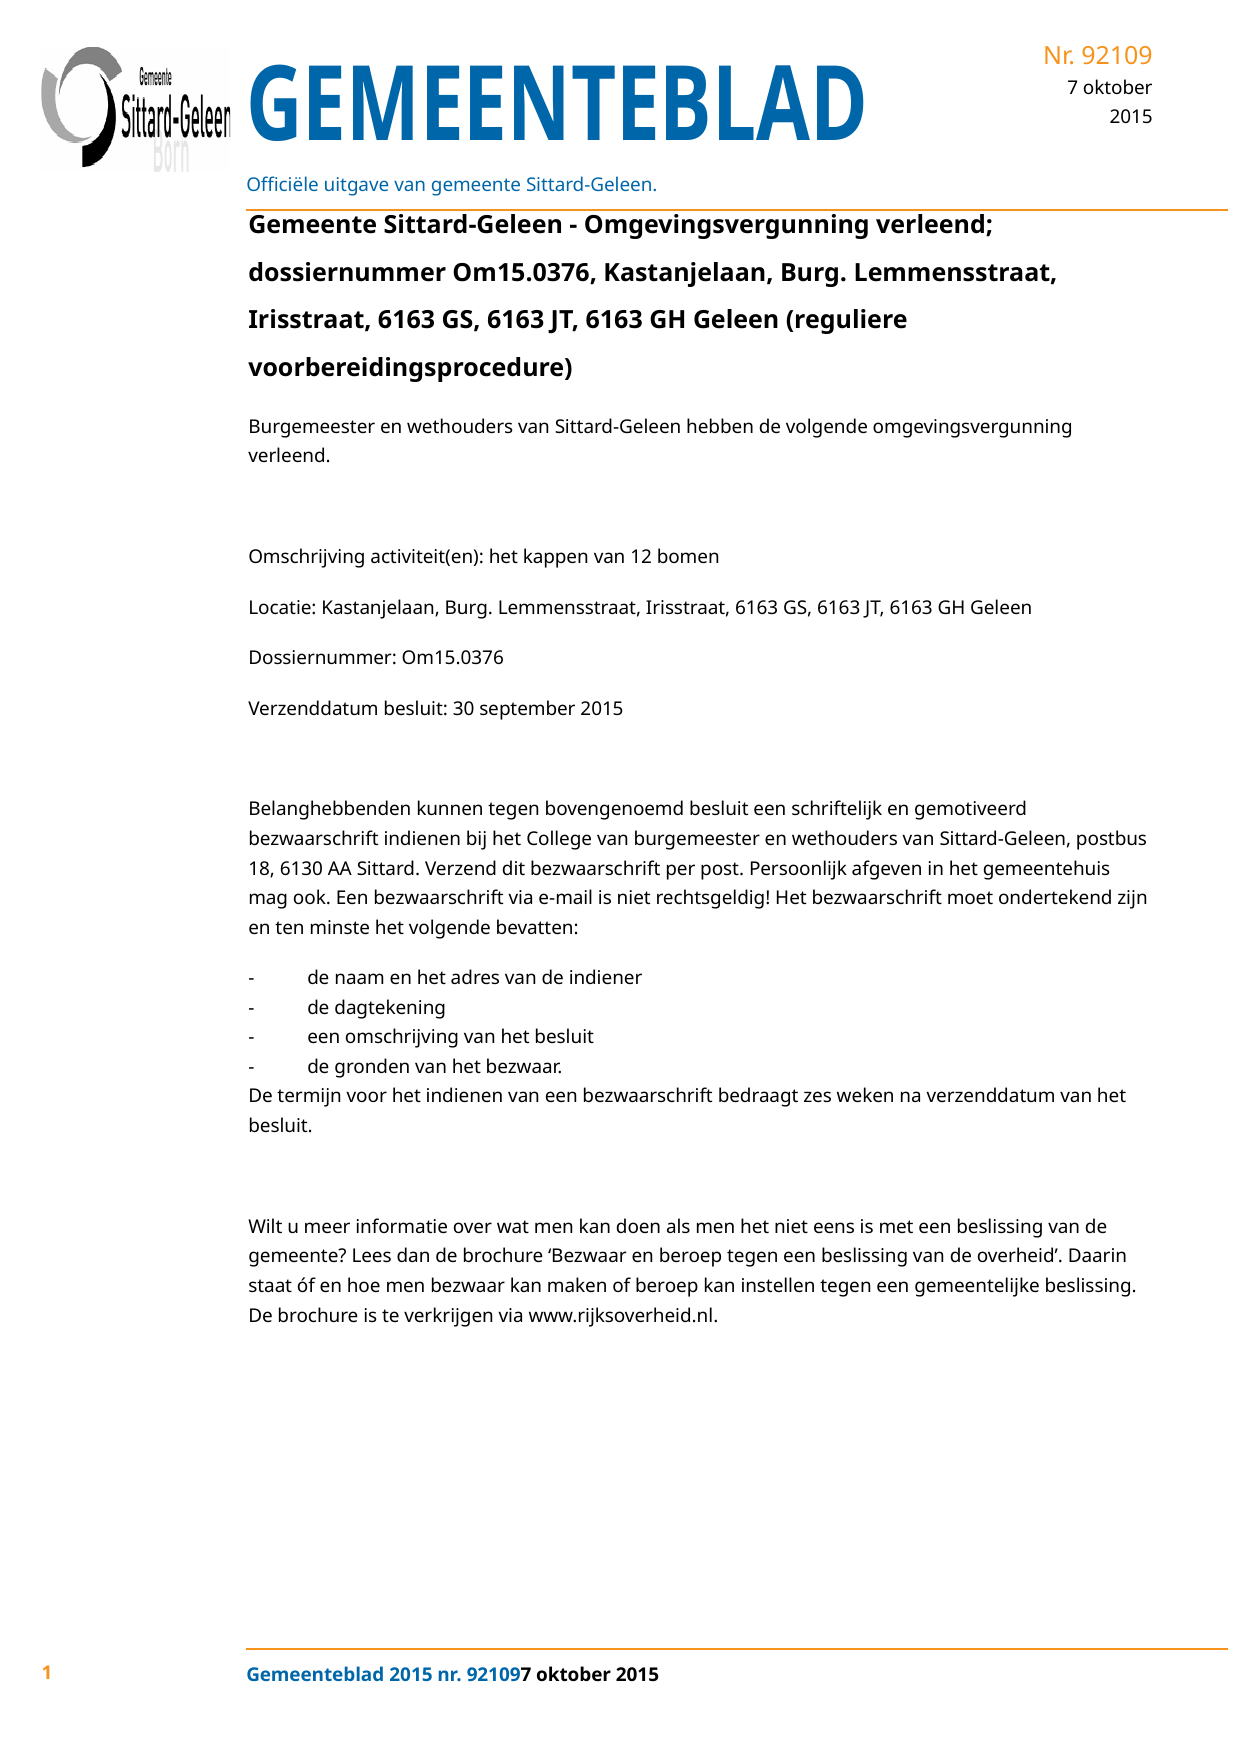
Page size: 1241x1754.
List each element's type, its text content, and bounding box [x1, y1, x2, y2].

picture [41, 47, 231, 172]
text Belanghebbenden kunnen tegen bovengenoemd besluit een schriftelijk en gemotiveerd bezwaarschrift indienen bij het College van burgemeester en wethouders van Sittard-Geleen, postbus 18, 6130 AA Sittard. Verzend dit bezwaarschrift per post. Persoonlijk afgeven in het gemeentehuis mag ook. Een bezwaarschrift via e-mail is niet rechtsgeldig! Het bezwaarschrift moet ondertekend zijn en ten minste het volgende bevatten: [248, 796, 1152, 940]
text Burgemeester en wethouders van Sittard-Geleen hebben de volgende omgevingsvergunning verleend. [248, 413, 1152, 468]
list de gronden van het bezwaar. [248, 1053, 1152, 1079]
text Gemeente Sittard-Geleen - Omgevingsvergunning verleend; dossiernummer Om15.0376, Kastanjelaan, Burg. Lemmensstraat, Irisstraat, 6163 GS, 6163 JT, 6163 GH Geleen (reguliere voorbereidingsprocedure) [248, 211, 1152, 384]
list een omschrijving van het besluit [248, 1023, 1152, 1049]
text Locatie: Kastanjelaan, Burg. Lemmensstraat, Irisstraat, 6163 GS, 6163 JT, 6163 GH Geleen [248, 594, 1152, 620]
text Dossiernummer: Om15.0376 [248, 644, 1152, 670]
list de naam en het adres van de indiener [248, 964, 1152, 990]
text Omschrijving activiteit(en): het kappen van 12 bomen [248, 543, 1152, 569]
text De termijn voor het indienen van een bezwaarschrift bedraagt zes weken na verzenddatum van het besluit. [248, 1083, 1152, 1138]
text Verzenddatum besluit: 30 september 2015 [248, 695, 1152, 721]
list de dagtekening [248, 994, 1152, 1020]
text Wilt u meer informatie over wat men kan doen als men het niet eens is met een beslissing van de gemeente? Lees dan de brochure ‘Bezwaar en beroep tegen een beslissing van de overheid’. Daarin staat óf en hoe men bezwaar kan maken of beroep kan instellen tegen een gemeentelijke beslissing. De brochure is te verkrijgen via www.rijksoverheid.nl. [248, 1213, 1152, 1328]
